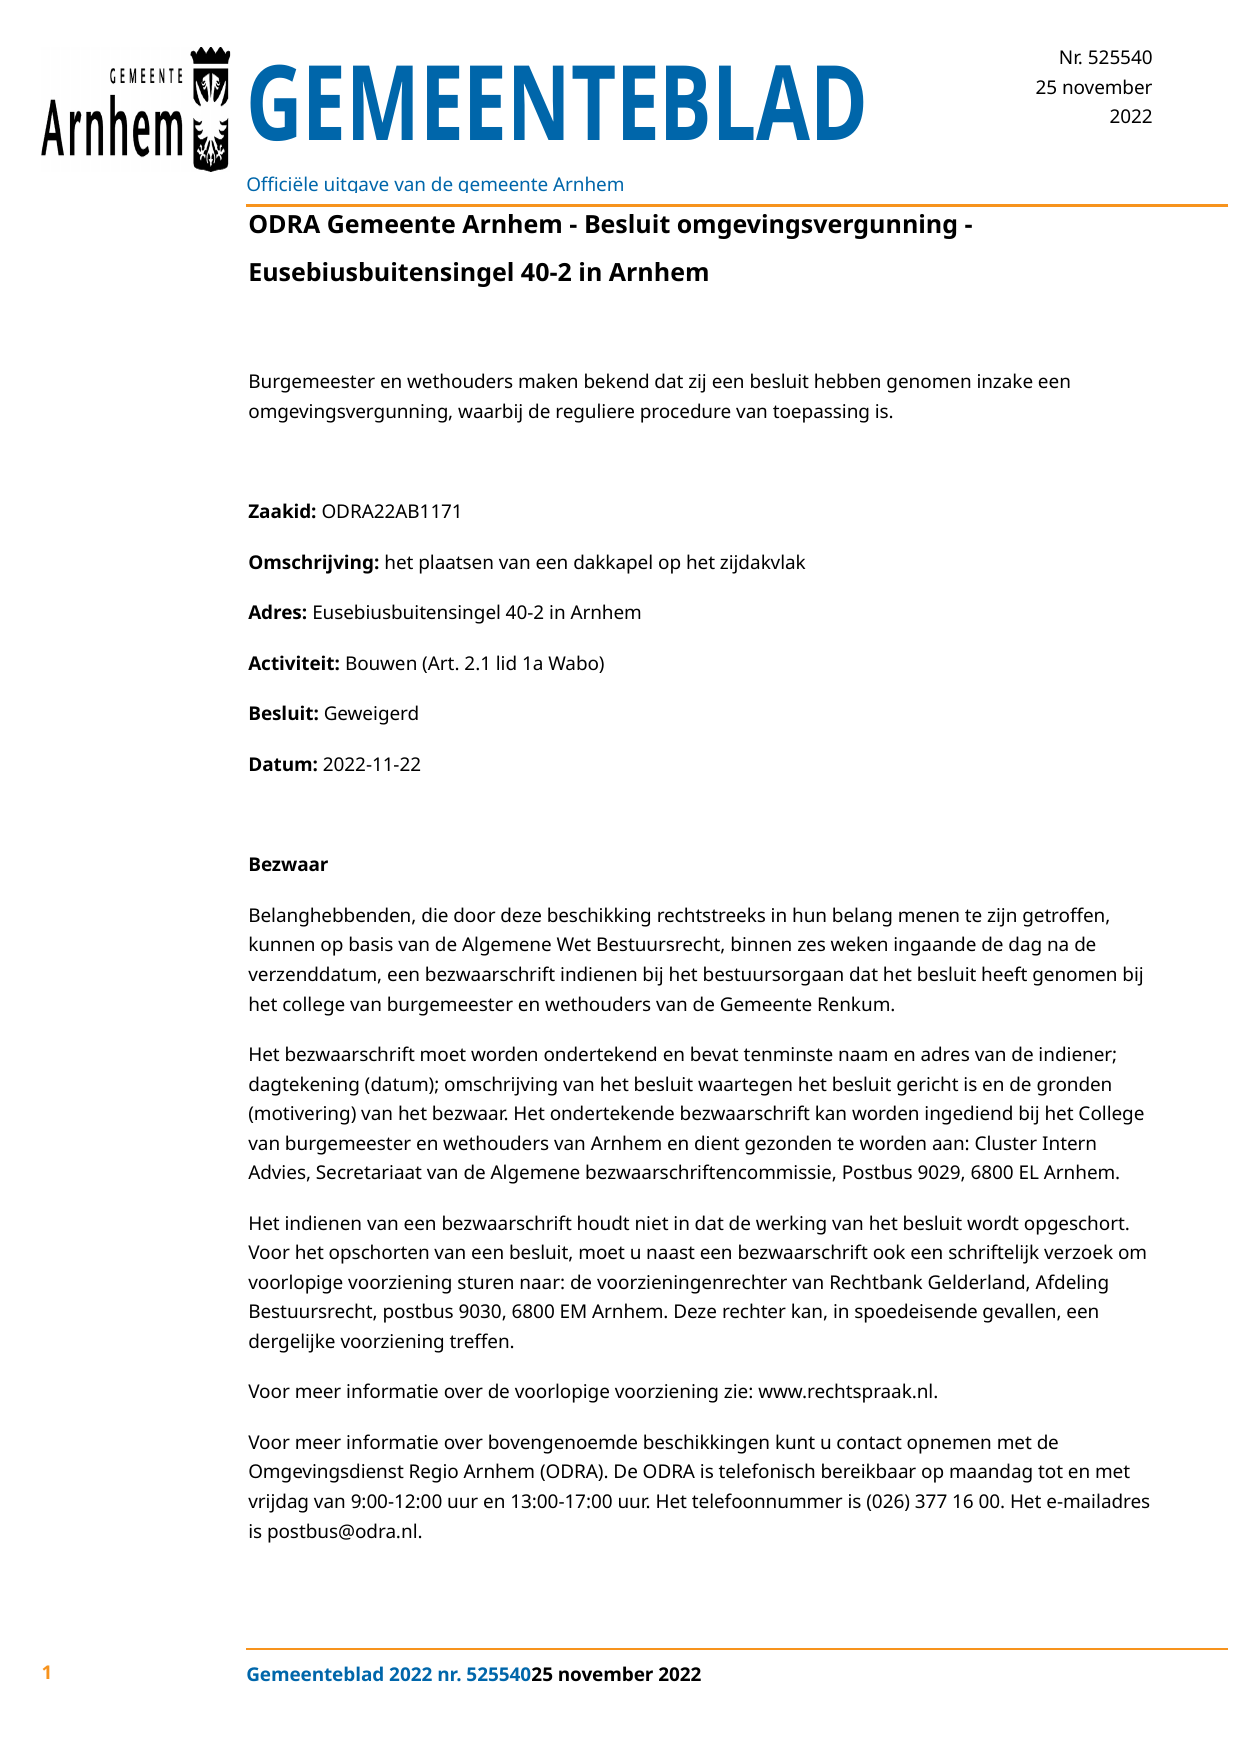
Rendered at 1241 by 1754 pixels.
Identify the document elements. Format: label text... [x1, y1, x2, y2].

text ODRA Gemeente Arnhem - Besluit omgevingsvergunning - Eusebiusbuitensingel 40-2 in Arnhem [248, 207, 1152, 288]
text Datum: 2022-11-22 [248, 751, 1152, 777]
text Activiteit: Bouwen (Art. 2.1 lid 1a Wabo) [248, 650, 1152, 676]
text Adres: Eusebiusbuitensingel 40-2 in Arnhem [248, 599, 1152, 625]
text Omschrijving: het plaatsen van een dakkapel op het zijdakvlak [248, 549, 1152, 575]
picture [41, 47, 231, 172]
text Zaakid: ODRA22AB1171 [248, 499, 1152, 524]
text Besluit: Geweigerd [248, 700, 1152, 726]
text Bezwaar [248, 852, 1152, 877]
text Het bezwaarschrift moet worden ondertekend en bevat tenminste naam en adres van de indiener; dagtekening (datum); omschrijving van het besluit waartegen het besluit gericht is en de gronden (motivering) van het bezwaar. Het ondertekende bezwaarschrift kan worden ingediend bij het College van burgemeester en wethouders van Arnhem en dient gezonden te worden aan: Cluster Intern Advies, Secretariaat van de Algemene bezwaarschriftencommissie, Postbus 9029, 6800 EL Arnhem. [248, 1041, 1152, 1185]
text Het indienen van een bezwaarschrift houdt niet in dat de werking van het besluit wordt opgeschort. Voor het opschorten van een besluit, moet u naast een bezwaarschrift ook een schriftelijk verzoek om voorlopige voorziening sturen naar: de voorzieningenrechter van Rechtbank Gelderland, Afdeling Bestuursrecht, postbus 9030, 6800 EM Arnhem. Deze rechter kan, in spoedeisende gevallen, een dergelijke voorziening treffen. [248, 1210, 1152, 1354]
text Voor meer informatie over de voorlopige voorziening zie: www.rechtspraak.nl. [248, 1379, 1152, 1404]
text Burgemeester en wethouders maken bekend dat zij een besluit hebben genomen inzake een omgevingsvergunning, waarbij de reguliere procedure van toepassing is. [248, 368, 1152, 424]
text Belanghebbenden, die door deze beschikking rechtstreeks in hun belang menen te zijn getroffen, kunnen op basis van de Algemene Wet Bestuursrecht, binnen zes weken ingaande de dag na de verzenddatum, een bezwaarschrift indienen bij het bestuursorgaan dat het besluit heeft genomen bij het college van burgemeester en wethouders van de Gemeente Renkum. [248, 902, 1152, 1017]
text Voor meer informatie over bovengenoemde beschikkingen kunt u contact opnemen met de Omgevingsdienst Regio Arnhem (ODRA). De ODRA is telefonisch bereikbaar op maandag tot en met vrijdag van 9:00-12:00 uur en 13:00-17:00 uur. Het telefoonnummer is (026) 377 16 00. Het e-mailadres is postbus@odra.nl. [248, 1429, 1152, 1544]
